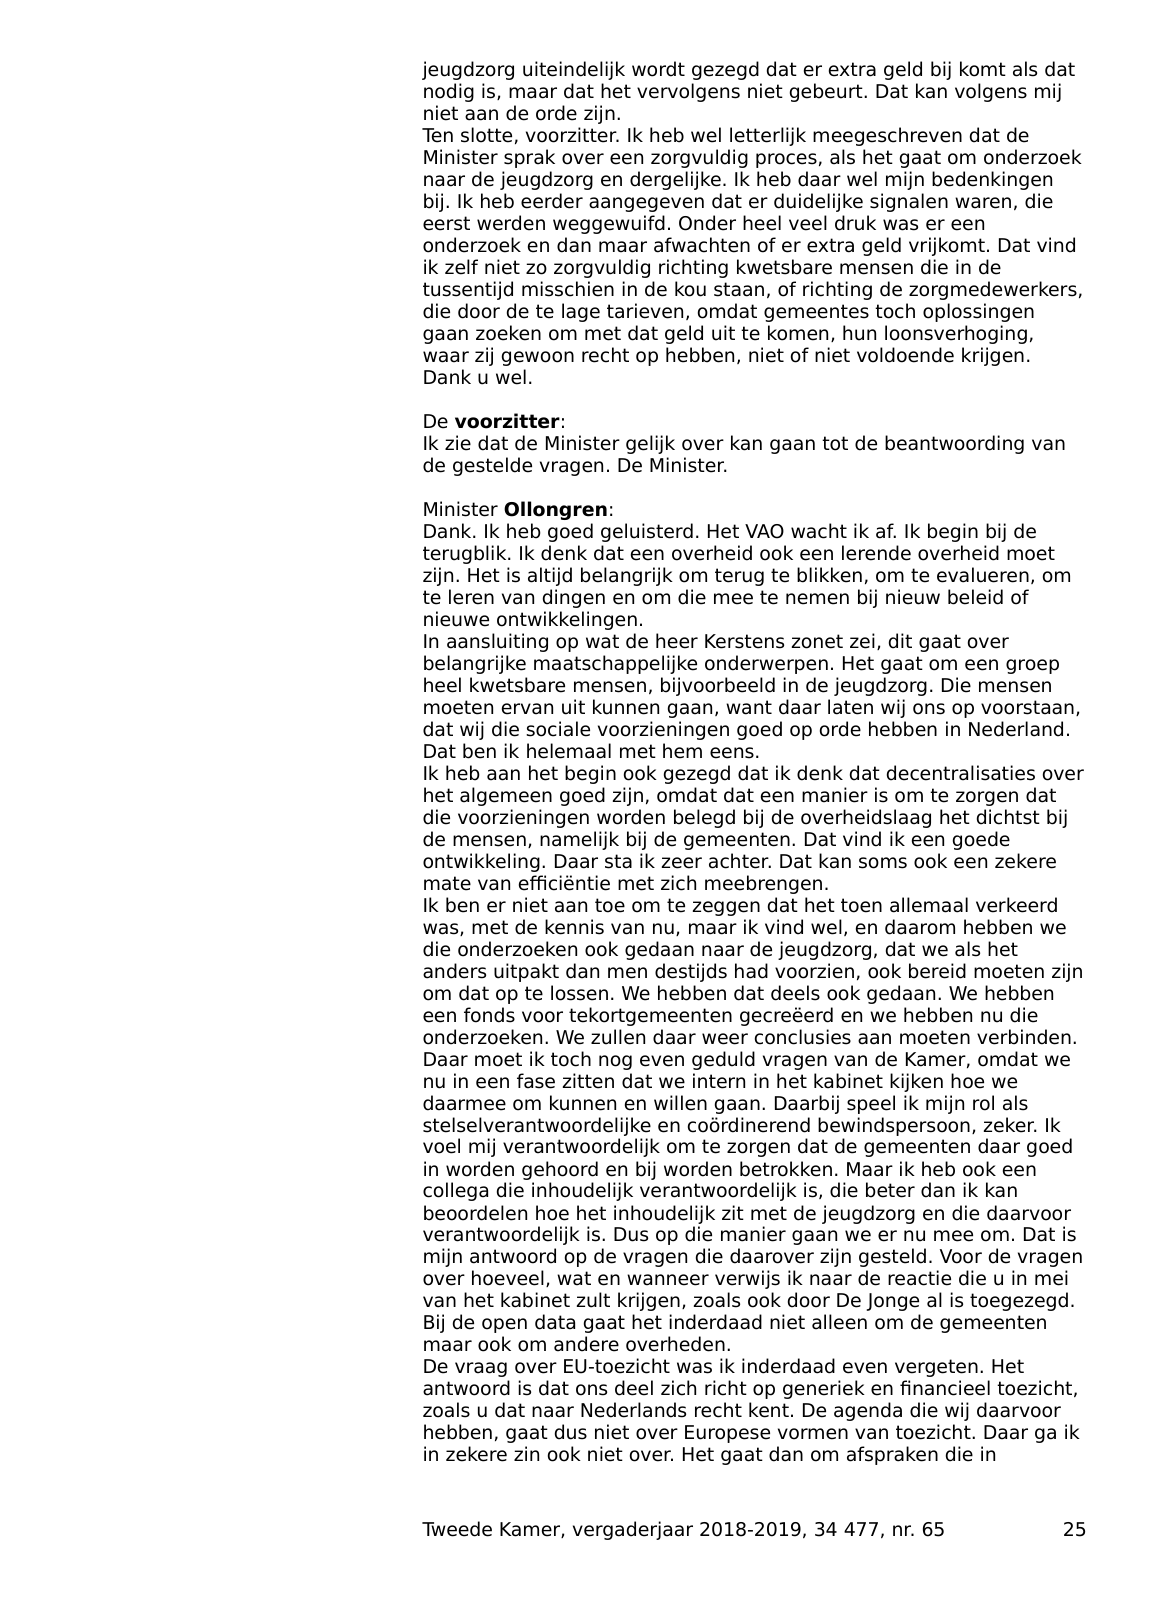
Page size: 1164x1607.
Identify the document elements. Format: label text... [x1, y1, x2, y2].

text Dank. Ik heb goed geluisterd. Het VAO wacht ik af. Ik begin bij de terugblik. Ik denk dat een overheid ook een lerende overheid moet zijn. Het is altijd belangrijk om terug te blikken, om te evalueren, om te leren van dingen en om die mee te nemen bij nieuw beleid of nieuwe ontwikkelingen. [422, 521, 1087, 631]
text Bij de open data gaat het inderdaad niet alleen om de gemeenten maar ook om andere overheden. [422, 1312, 1087, 1356]
text Ik ben er niet aan toe om te zeggen dat het toen allemaal verkeerd was, met de kennis van nu, maar ik vind wel, en daarom hebben we die onderzoeken ook gedaan naar de jeugdzorg, dat we als het anders uitpakt dan men destijds had voorzien, ook bereid moeten zijn om dat op te lossen. We hebben dat deels ook gedaan. We hebben een fonds voor tekortgemeenten gecreëerd en we hebben nu die onderzoeken. We zullen daar weer conclusies aan moeten verbinden. Daar moet ik toch nog even geduld vragen van de Kamer, omdat we nu in een fase zitten dat we intern in het kabinet kijken hoe we daarmee om kunnen en willen gaan. Daarbij speel ik mijn rol als stelselverantwoordelijke en coördinerend bewindspersoon, zeker. Ik voel mij verantwoordelijk om te zorgen dat de gemeenten daar goed in worden gehoord en bij worden betrokken. Maar ik heb ook een collega die inhoudelijk verantwoordelijk is, die beter dan ik kan beoordelen hoe het inhoudelijk zit met de jeugdzorg en die daarvoor verantwoordelijk is. Dus op die manier gaan we er nu mee om. Dat is mijn antwoord op de vragen die daarover zijn gesteld. Voor de vragen over hoeveel, wat en wanneer verwijs ik naar de reactie die u in mei van het kabinet zult krijgen, zoals ook door De Jonge al is toegezegd. [422, 895, 1087, 1312]
text jeugdzorg uiteindelijk wordt gezegd dat er extra geld bij komt als dat nodig is, maar dat het vervolgens niet gebeurt. Dat kan volgens mij niet aan de orde zijn. [422, 59, 1087, 125]
text Ten slotte, voorzitter. Ik heb wel letterlijk meegeschreven dat de Minister sprak over een zorgvuldig proces, als het gaat om onderzoek naar de jeugdzorg en dergelijke. Ik heb daar wel mijn bedenkingen bij. Ik heb eerder aangegeven dat er duidelijke signalen waren, die eerst werden weggewuifd. Onder heel veel druk was er een onderzoek en dan maar afwachten of er extra geld vrijkomt. Dat vind ik zelf niet zo zorgvuldig richting kwetsbare mensen die in de tussentijd misschien in de kou staan, of richting de zorgmedewerkers, die door de te lage tarieven, omdat gemeentes toch oplossingen gaan zoeken om met dat geld uit te komen, hun loonsverhoging, waar zij gewoon recht op hebben, niet of niet voldoende krijgen. [422, 125, 1087, 367]
text De vraag over EU-toezicht was ik inderdaad even vergeten. Het antwoord is dat ons deel zich richt op generiek en financieel toezicht, zoals u dat naar Nederlands recht kent. De agenda die wij daarvoor hebben, gaat dus niet over Europese vormen van toezicht. Daar ga ik in zekere zin ook niet over. Het gaat dan om afspraken die in [422, 1356, 1087, 1466]
text Minister Ollongren: [422, 499, 1087, 521]
text Ik heb aan het begin ook gezegd dat ik denk dat decentralisaties over het algemeen goed zijn, omdat dat een manier is om te zorgen dat die voorzieningen worden belegd bij de overheidslaag het dichtst bij de mensen, namelijk bij de gemeenten. Dat vind ik een goede ontwikkeling. Daar sta ik zeer achter. Dat kan soms ook een zekere mate van efficiëntie met zich meebrengen. [422, 763, 1087, 895]
text Ik zie dat de Minister gelijk over kan gaan tot de beantwoording van de gestelde vragen. De Minister. [422, 433, 1087, 477]
text In aansluiting op wat de heer Kerstens zonet zei, dit gaat over belangrijke maatschappelijke onderwerpen. Het gaat om een groep heel kwetsbare mensen, bijvoorbeeld in de jeugdzorg. Die mensen moeten ervan uit kunnen gaan, want daar laten wij ons op voorstaan, dat wij die sociale voorzieningen goed op orde hebben in Nederland. Dat ben ik helemaal met hem eens. [422, 631, 1087, 763]
text Dank u wel. [422, 367, 1087, 389]
text De voorzitter: [422, 411, 1087, 433]
